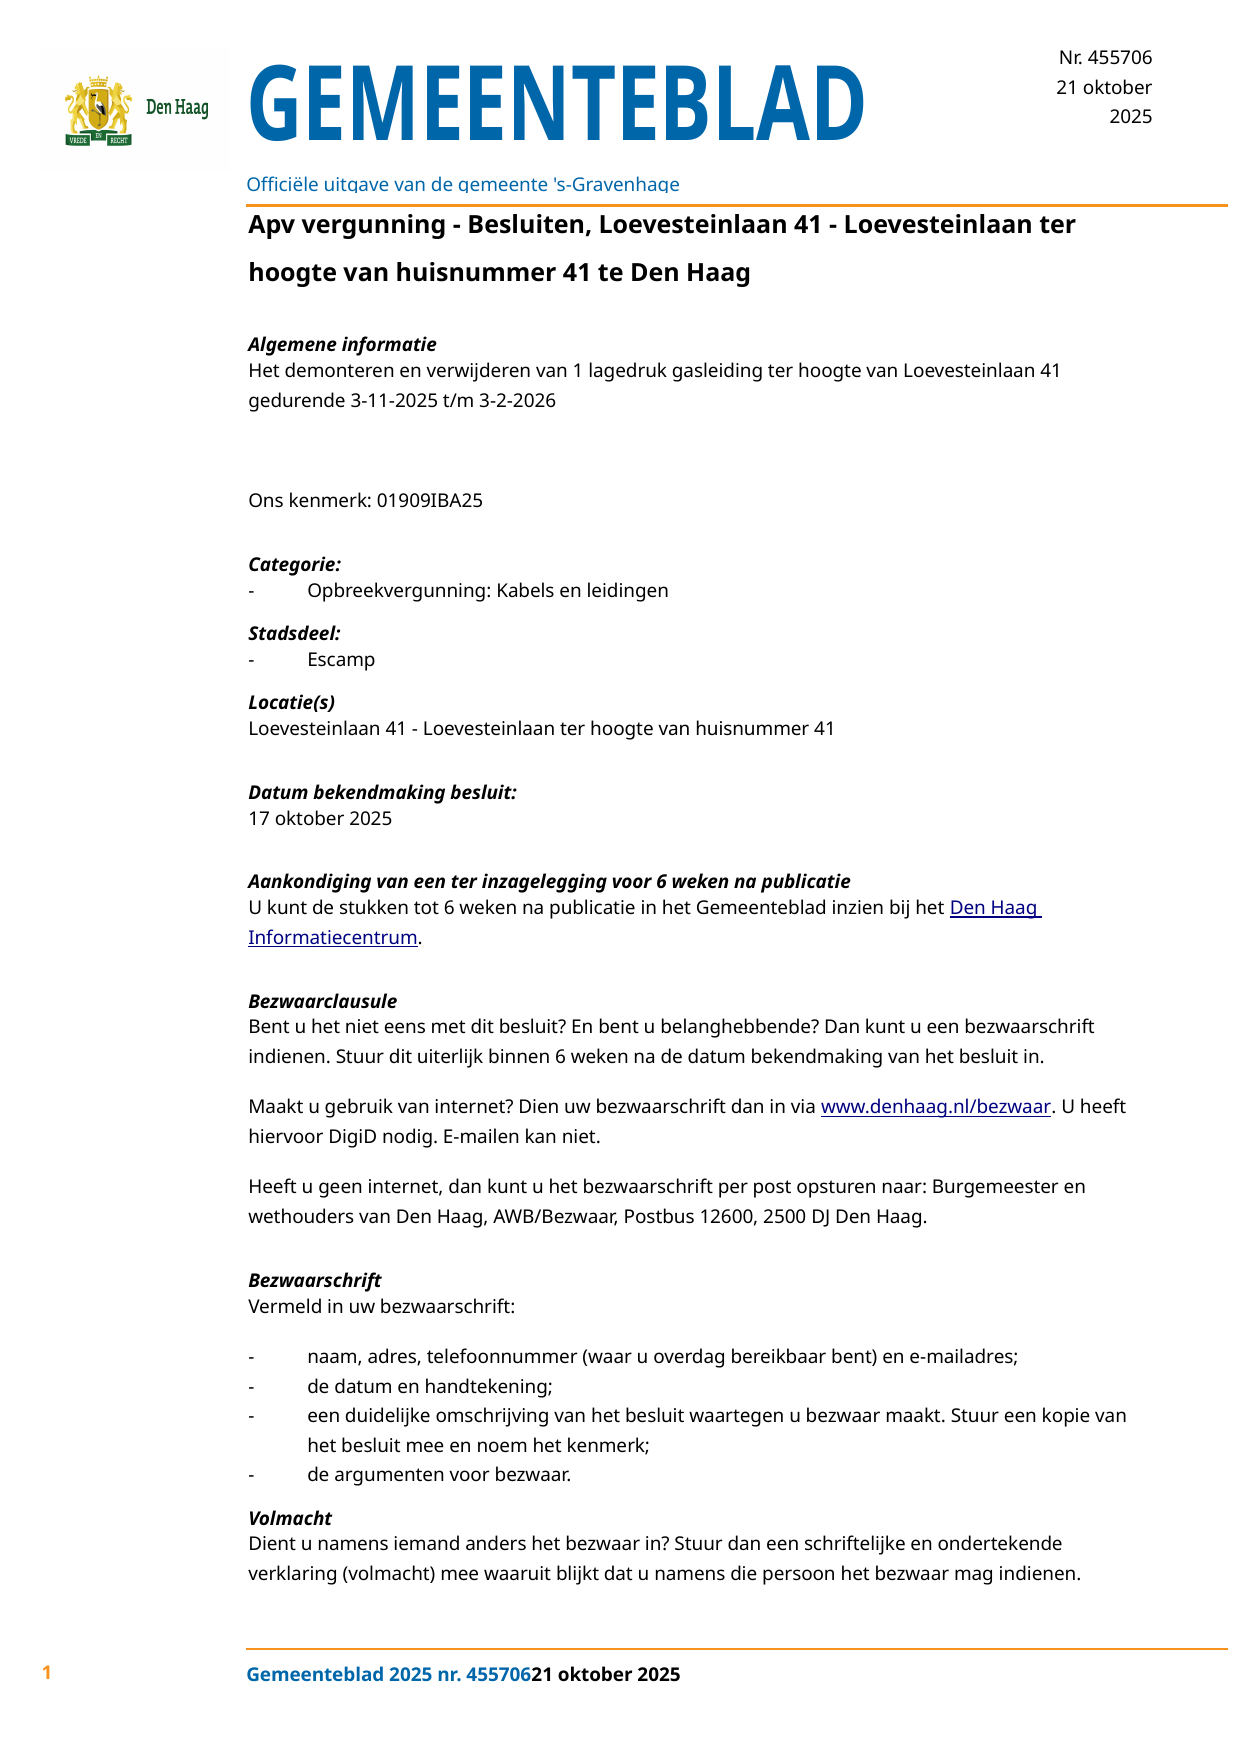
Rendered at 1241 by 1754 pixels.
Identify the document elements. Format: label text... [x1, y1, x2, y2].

text Bezwaarschrift [248, 1267, 1152, 1293]
text Heeft u geen internet, dan kunt u het bezwaarschrift per post opsturen naar: Burgemeester en wethouders van Den Haag, AWB/Bezwaar, Postbus 12600, 2500 DJ Den Haag. [248, 1174, 1152, 1229]
text Datum bekendmaking besluit: [248, 779, 1152, 805]
text Bent u het niet eens met dit besluit? En bent u belanghebbende? Dan kunt u een bezwaarschrift indienen. Stuur dit uiterlijk binnen 6 weken na de datum bekendmaking van het besluit in. [248, 1014, 1152, 1069]
text Categorie: [248, 552, 1152, 577]
text 17 oktober 2025 [248, 805, 1152, 830]
list Escamp [248, 646, 1152, 672]
picture [41, 47, 231, 172]
text U kunt de stukken tot 6 weken na publicatie in het Gemeenteblad inzien bij het Den Haag Informatiecentrum. [248, 894, 1152, 950]
text Apv vergunning - Besluiten, Loevesteinlaan 41 - Loevesteinlaan ter hoogte van huisnummer 41 te Den Haag [248, 207, 1152, 288]
list naam, adres, telefoonnummer (waar u overdag bereikbaar bent) en e-mailadres; [248, 1343, 1152, 1369]
text Bezwaarclausule [248, 988, 1152, 1014]
list de argumenten voor bezwaar. [248, 1462, 1152, 1487]
list de datum en handtekening; [248, 1373, 1152, 1399]
text Dient u namens iemand anders het bezwaar in? Stuur dan een schriftelijke en ondertekende verklaring (volmacht) mee waaruit blijkt dat u namens die persoon het bezwaar mag indienen. [248, 1531, 1152, 1586]
text Het demonteren en verwijderen van 1 lagedruk gasleiding ter hoogte van Loevesteinlaan 41 gedurende 3-11-2025 t/m 3-2-2026 [248, 357, 1152, 412]
text Vermeld in uw bezwaarschrift: [248, 1293, 1152, 1319]
text Stadsdeel: [248, 620, 1152, 646]
text Aankondiging van een ter inzagelegging voor 6 weken na publicatie [248, 869, 1152, 894]
text Loevesteinlaan 41 - Loevesteinlaan ter hoogte van huisnummer 41 [248, 715, 1152, 741]
text Locatie(s) [248, 689, 1152, 715]
list een duidelijke omschrijving van het besluit waartegen u bezwaar maakt. Stuur een kopie van het besluit mee en noem het kenmerk; [248, 1402, 1152, 1458]
text Ons kenmerk: 01909IBA25 [248, 488, 1152, 513]
text Maakt u gebruik van internet? Dien uw bezwaarschrift dan in via www.denhaag.nl/bezwaar. U heeft hiervoor DigiD nodig. E-mailen kan niet. [248, 1094, 1152, 1149]
list Opbreekvergunning: Kabels en leidingen [248, 577, 1152, 603]
text Algemene informatie [248, 331, 1152, 357]
text Volmacht [248, 1505, 1152, 1531]
